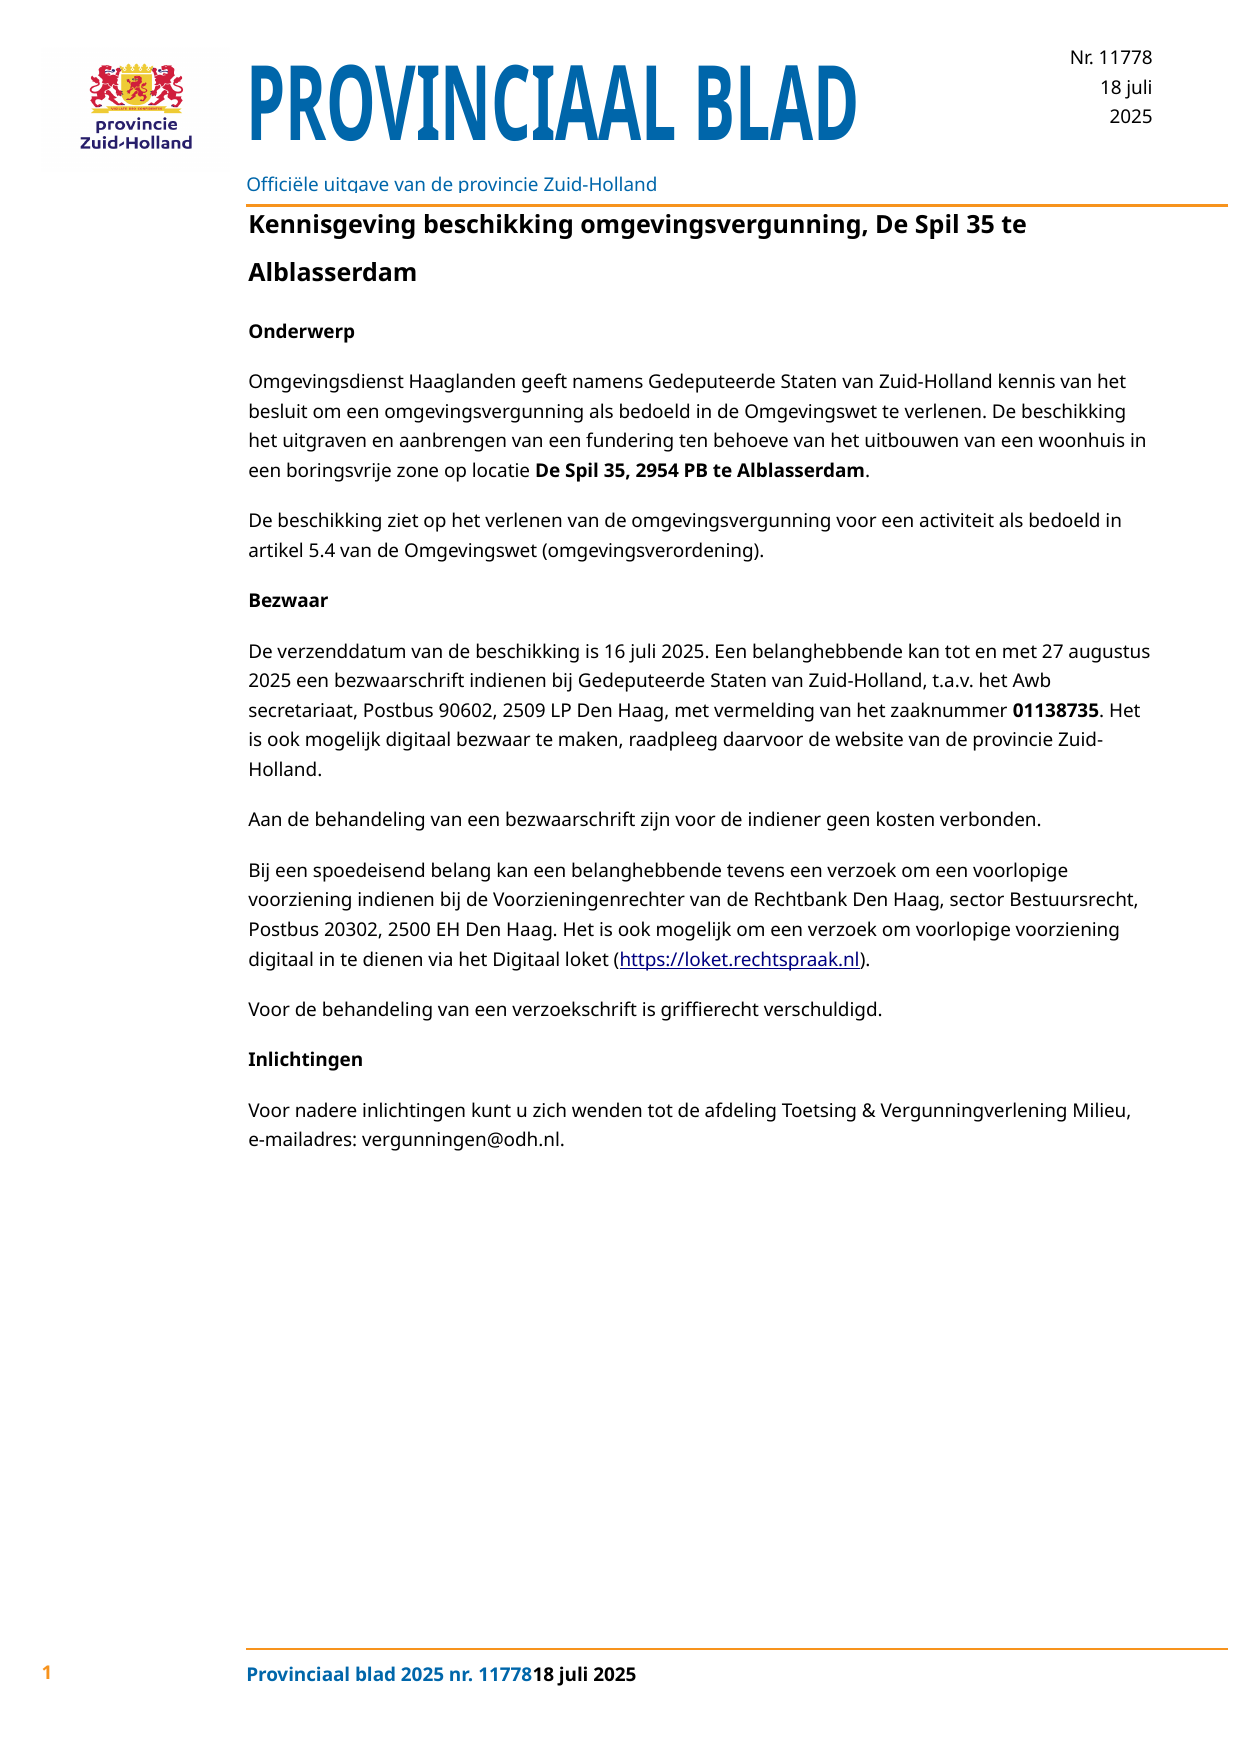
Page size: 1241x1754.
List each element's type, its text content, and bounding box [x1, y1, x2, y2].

text Aan de behandeling van een bezwaarschrift zijn voor de indiener geen kosten verbonden. [248, 807, 1152, 832]
text Onderwerp [248, 318, 1152, 344]
text Inlichtingen [248, 1047, 1152, 1072]
text Bezwaar [248, 587, 1152, 613]
text Bij een spoedeisend belang kan een belanghebbende tevens een verzoek om een voorlopige voorziening indienen bij de Voorzieningenrechter van de Rechtbank Den Haag, sector Bestuursrecht, Postbus 20302, 2500 EH Den Haag. Het is ook mogelijk om een verzoek om voorlopige voorziening digitaal in te dienen via het Digitaal loket (https://loket.rechtspraak.nl). [248, 857, 1152, 972]
text Voor de behandeling van een verzoekschrift is griffierecht verschuldigd. [248, 996, 1152, 1022]
text De beschikking ziet op het verlenen van de omgevingsvergunning voor een activiteit als bedoeld in artikel 5.4 van de Omgevingswet (omgevingsverordening). [248, 507, 1152, 563]
text Kennisgeving beschikking omgevingsvergunning, De Spil 35 te Alblasserdam [248, 207, 1152, 288]
text De verzenddatum van de beschikking is 16 juli 2025. Een belanghebbende kan tot en met 27 augustus 2025 een bezwaarschrift indienen bij Gedeputeerde Staten van Zuid-Holland, t.a.v. het Awb secretariaat, Postbus 90602, 2509 LP Den Haag, met vermelding van het zaaknummer 01138735. Het is ook mogelijk digitaal bezwaar te maken, raadpleeg daarvoor de website van de provincie Zuid-Holland. [248, 638, 1152, 782]
text Voor nadere inlichtingen kunt u zich wenden tot de afdeling Toetsing & Vergunningverlening Milieu, e-mailadres: vergunningen@odh.nl. [248, 1097, 1152, 1152]
picture [41, 47, 231, 172]
text Omgevingsdienst Haaglanden geeft namens Gedeputeerde Staten van Zuid-Holland kennis van het besluit om een omgevingsvergunning als bedoeld in de Omgevingswet te verlenen. De beschikking het uitgraven en aanbrengen van een fundering ten behoeve van het uitbouwen van een woonhuis in een boringsvrije zone op locatie De Spil 35, 2954 PB te Alblasserdam. [248, 368, 1152, 483]
